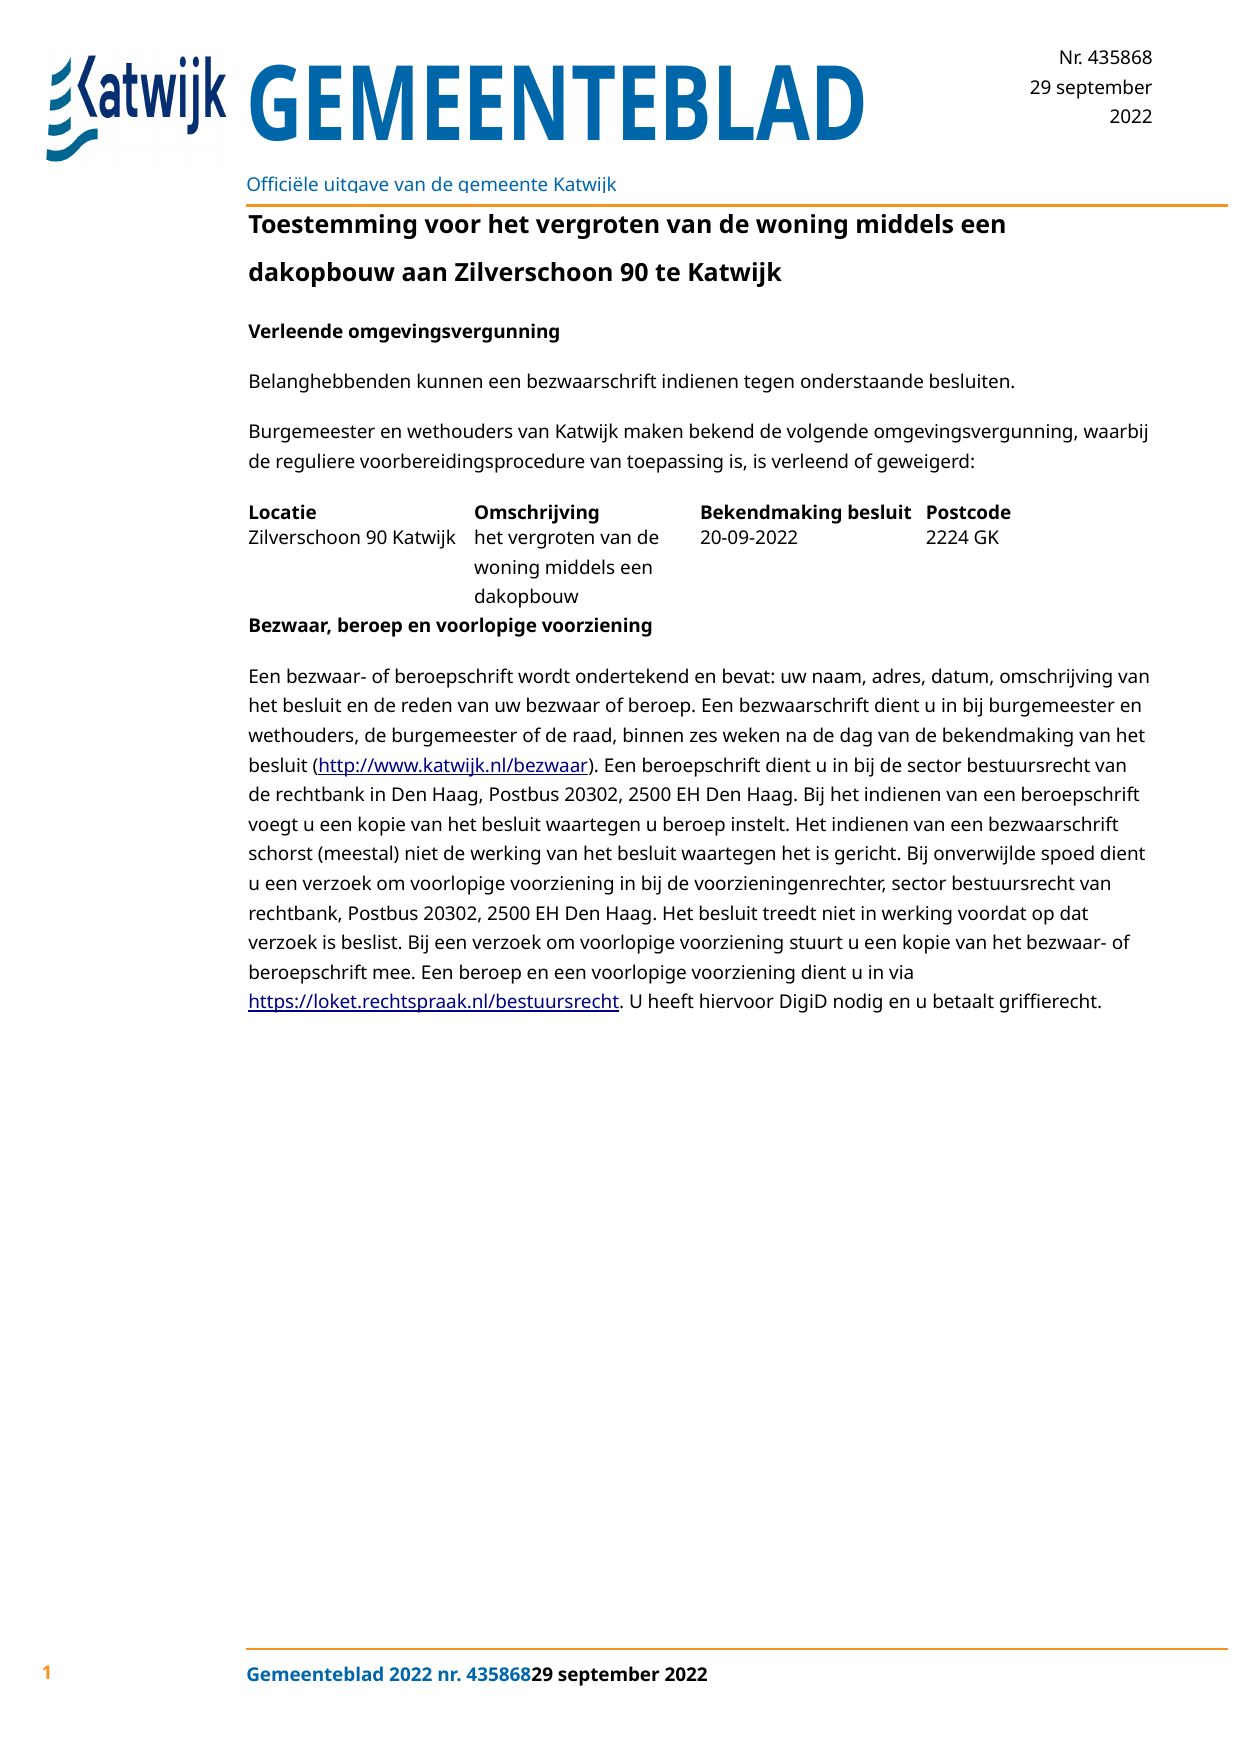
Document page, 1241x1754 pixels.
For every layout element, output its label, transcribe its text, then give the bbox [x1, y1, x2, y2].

text Belanghebbenden kunnen een bezwaarschrift indienen tegen onderstaande besluiten. [248, 368, 1152, 394]
table_cell Zilverschoon 90 Katwijk [248, 525, 474, 609]
text Bezwaar, beroep en voorlopige voorziening [248, 613, 1152, 638]
text Een bezwaar- of beroepschrift wordt ondertekend en bevat: uw naam, adres, datum, omschrijving van het besluit en de reden van uw bezwaar of beroep. Een bezwaarschrift dient u in bij burgemeester en wethouders, de burgemeester of de raad, binnen zes weken na de dag van de bekendmaking van het besluit (http://www.katwijk.nl/bezwaar). Een beroepschrift dient u in bij de sector bestuursrecht van de rechtbank in Den Haag, Postbus 20302, 2500 EH Den Haag. Bij het indienen van een beroepschrift voegt u een kopie van het besluit waartegen u beroep instelt. Het indienen van een bezwaarschrift schorst (meestal) niet de werking van het besluit waartegen het is gericht. Bij onverwijlde spoed dient u een verzoek om voorlopige voorziening in bij de voorzieningenrechter, sector bestuursrecht van rechtbank, Postbus 20302, 2500 EH Den Haag. Het besluit treedt niet in werking voordat op dat verzoek is beslist. Bij een verzoek om voorlopige voorziening stuurt u een kopie van het bezwaar- of beroepschrift mee. Een beroep en een voorlopige voorziening dient u in via https://loket.rechtspraak.nl/bestuursrecht. U heeft hiervoor DigiD nodig en u betaalt griffierecht. [248, 663, 1152, 1014]
table_cell het vergroten van de woning middels een dakopbouw [474, 525, 700, 609]
text Toestemming voor het vergroten van de woning middels een dakopbouw aan Zilverschoon 90 te Katwijk [248, 207, 1152, 288]
text Burgemeester en wethouders van Katwijk maken bekend de volgende omgevingsvergunning, waarbij de reguliere voorbereidingsprocedure van toepassing is, is verleend of geweigerd: [248, 419, 1152, 474]
table_cell 2224 GK [926, 525, 1152, 609]
table_header Omschrijving [474, 499, 700, 524]
text Verleende omgevingsvergunning [248, 318, 1152, 344]
table_header Postcode [926, 499, 1152, 524]
table_header Bekendmaking besluit [700, 499, 926, 524]
table_cell 20-09-2022 [700, 525, 926, 609]
picture [41, 47, 231, 172]
table_header Locatie [248, 499, 474, 524]
